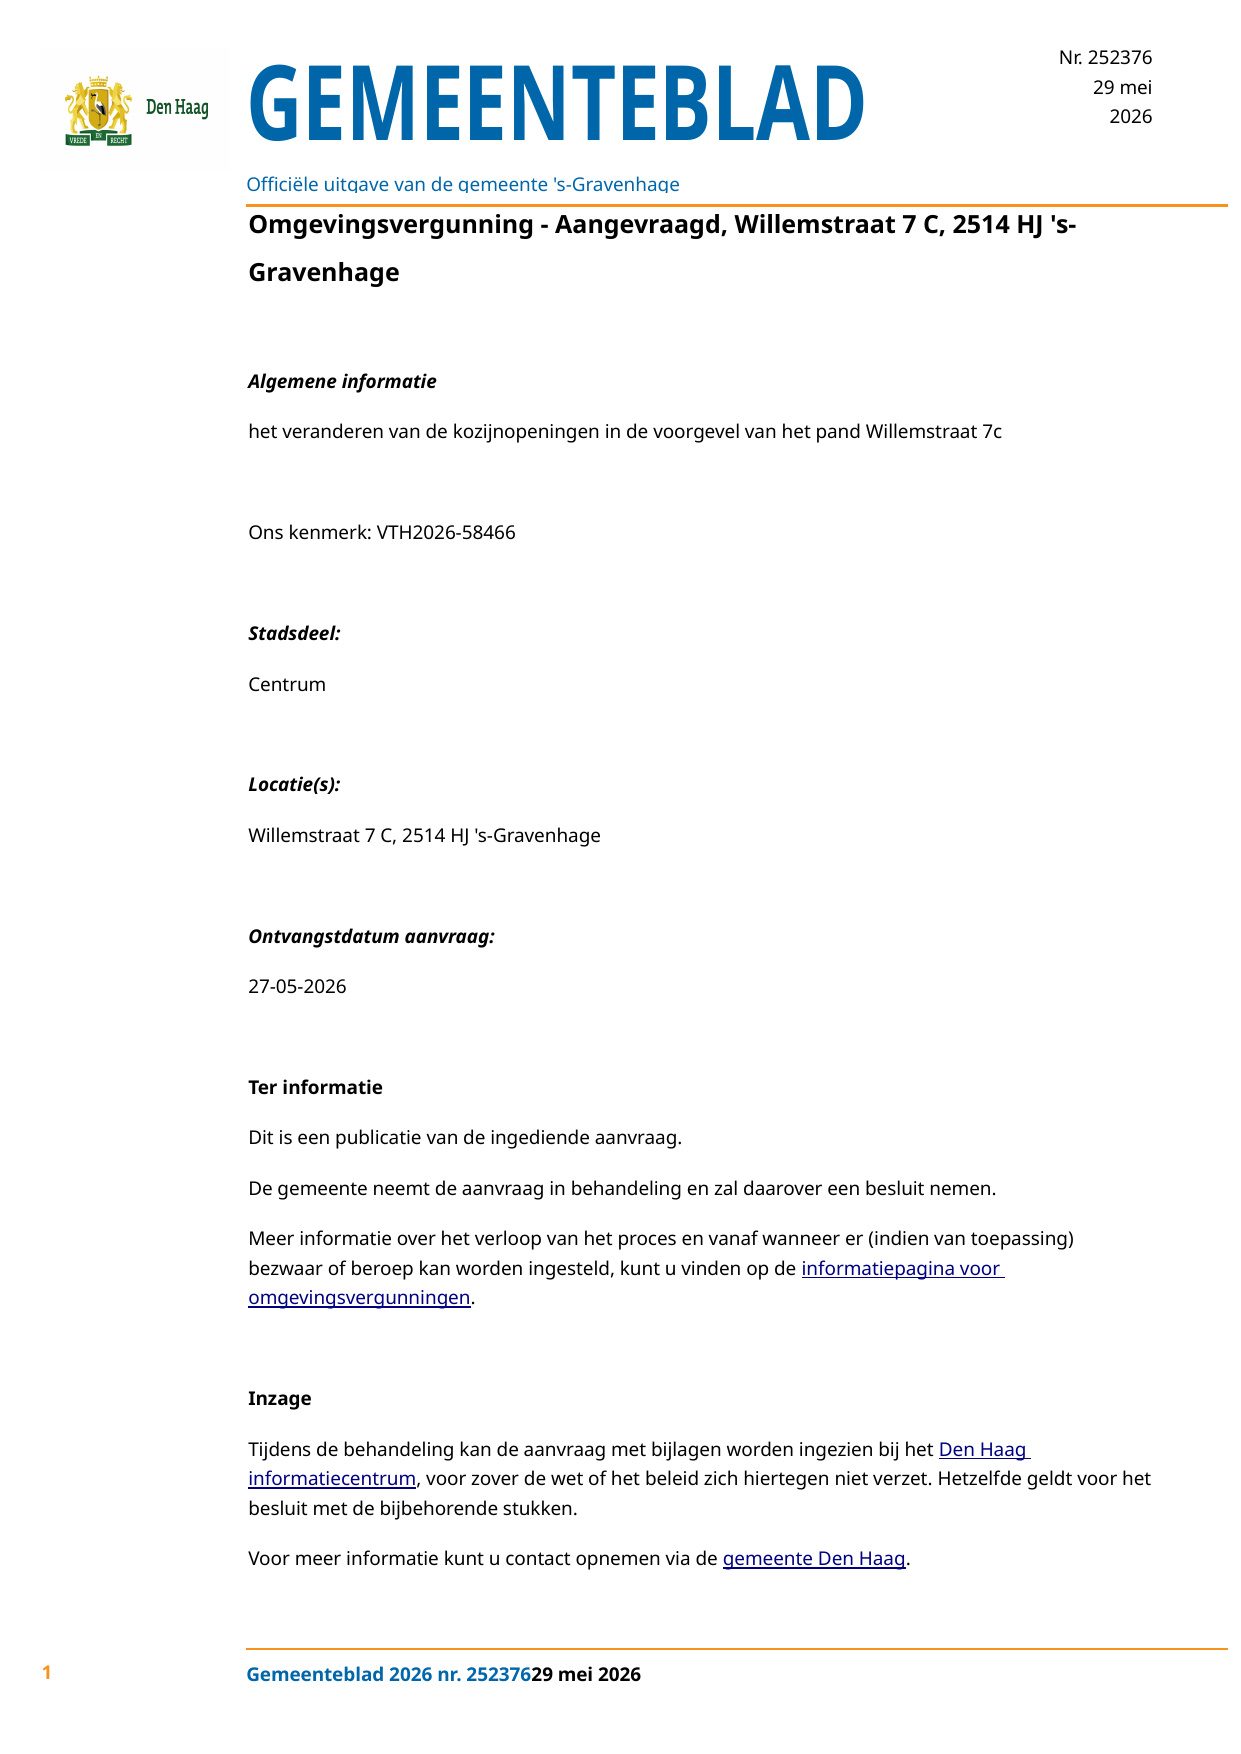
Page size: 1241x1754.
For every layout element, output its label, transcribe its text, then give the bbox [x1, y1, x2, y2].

picture [41, 47, 231, 172]
text Willemstraat 7 C, 2514 HJ 's-Gravenhage [248, 822, 1152, 848]
text Locatie(s): [248, 772, 1152, 797]
text 27-05-2026 [248, 973, 1152, 999]
text Inzage [248, 1385, 1152, 1411]
text Omgevingsvergunning - Aangevraagd, Willemstraat 7 C, 2514 HJ 's-Gravenhage [248, 207, 1152, 288]
text Stadsdeel: [248, 620, 1152, 646]
text Ter informatie [248, 1074, 1152, 1100]
text Voor meer informatie kunt u contact opnemen via de gemeente Den Haag. [248, 1545, 1152, 1571]
text Algemene informatie [248, 368, 1152, 394]
text Ons kenmerk: VTH2026-58466 [248, 519, 1152, 545]
text Ontvangstdatum aanvraag: [248, 923, 1152, 949]
text Centrum [248, 671, 1152, 697]
text De gemeente neemt de aanvraag in behandeling en zal daarover een besluit nemen. [248, 1175, 1152, 1201]
text Meer informatie over het verloop van het proces en vanaf wanneer er (indien van toepassing) bezwaar of beroep kan worden ingesteld, kunt u vinden op de informatiepagina voor omgevingsvergunningen. [248, 1225, 1152, 1310]
text Dit is een publicatie van de ingediende aanvraag. [248, 1124, 1152, 1150]
text het veranderen van de kozijnopeningen in de voorgevel van het pand Willemstraat 7c [248, 419, 1152, 444]
text Tijdens de behandeling kan de aanvraag met bijlagen worden ingezien bij het Den Haag informatiecentrum, voor zover de wet of het beleid zich hiertegen niet verzet. Hetzelfde geldt voor het besluit met de bijbehorende stukken. [248, 1436, 1152, 1521]
